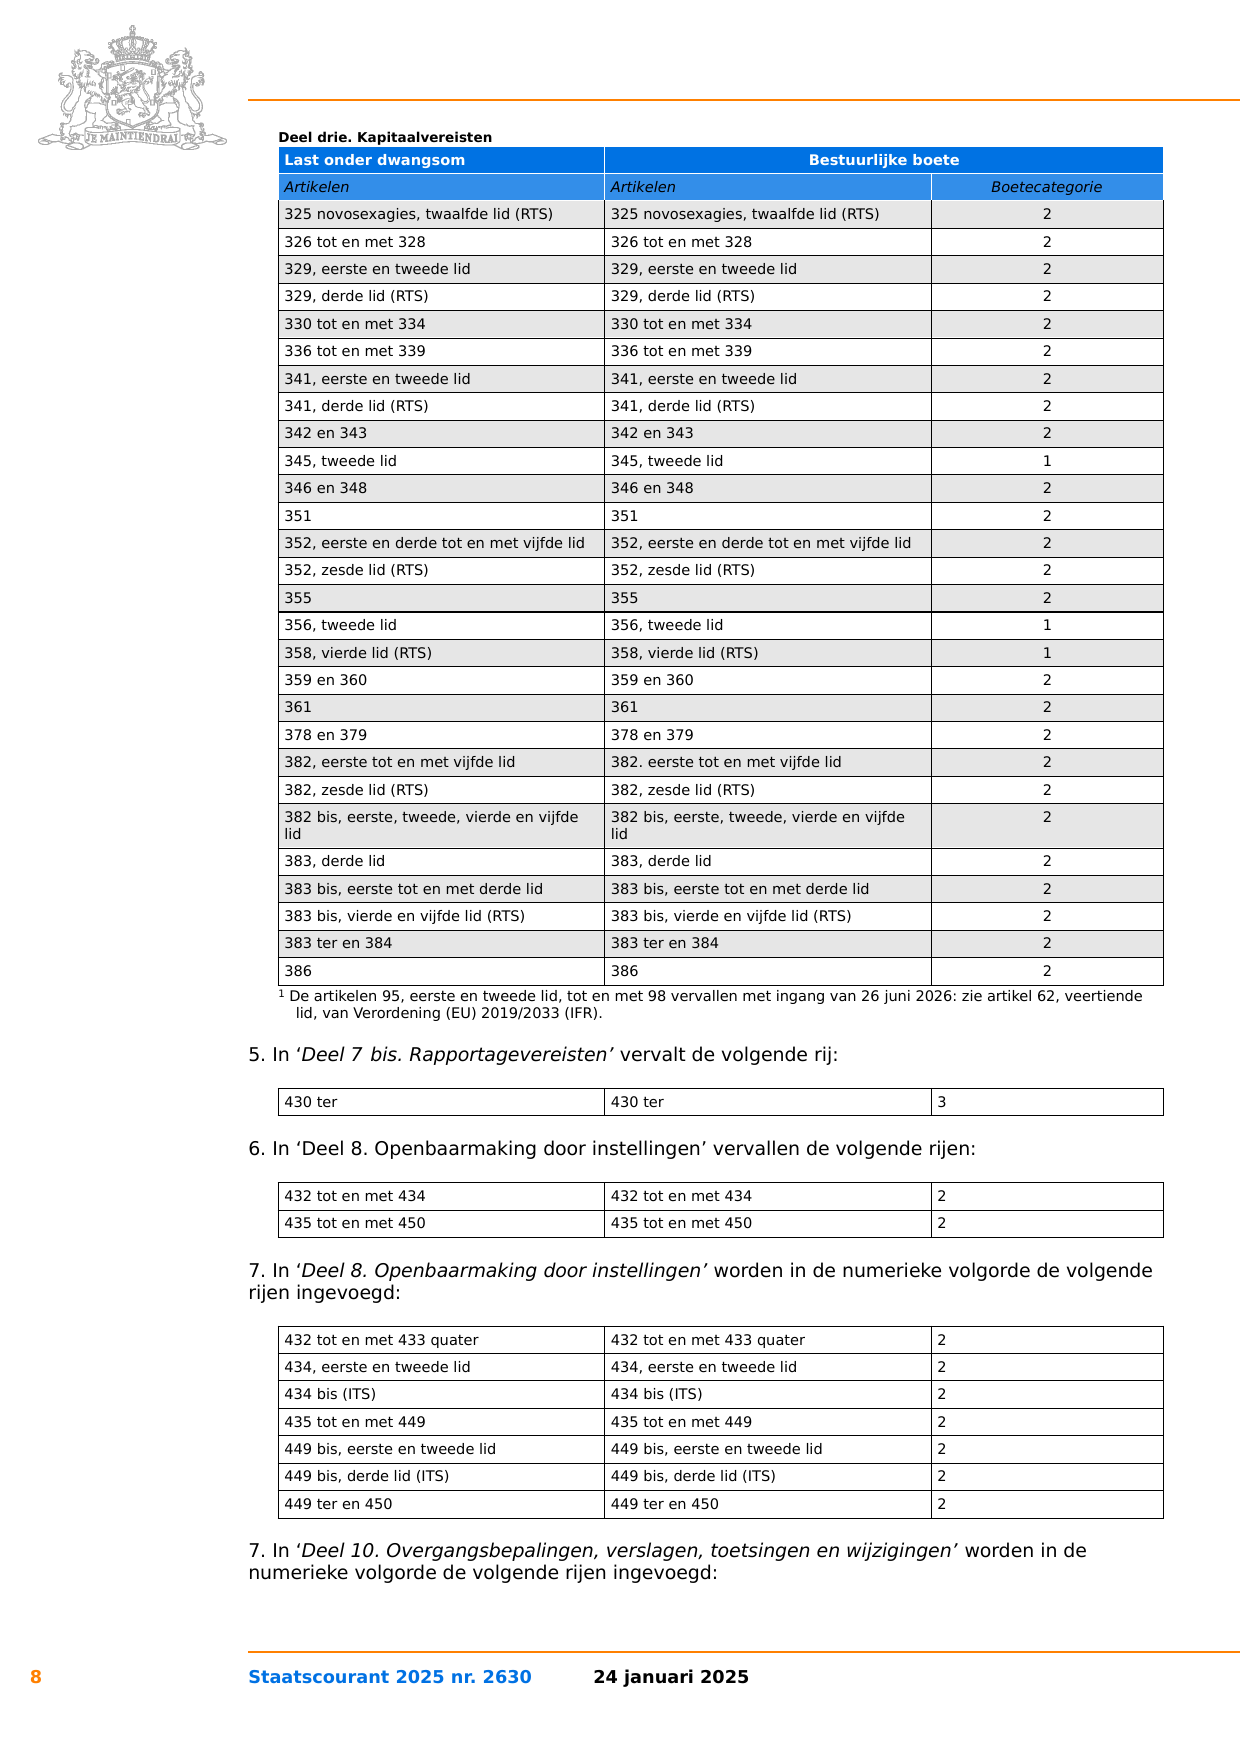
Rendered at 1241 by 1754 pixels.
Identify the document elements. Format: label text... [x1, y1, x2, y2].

table_cell 434, eerste en tweede lid [605, 1354, 931, 1380]
table_cell 382, eerste tot en met vijfde lid [279, 749, 604, 776]
table_header 432 tot en met 433 quater [279, 1327, 604, 1353]
table_cell 2 [932, 958, 1163, 984]
table_cell 449 bis, eerste en tweede lid [279, 1436, 604, 1463]
table_cell 330 tot en met 334 [605, 311, 931, 337]
table_cell Artikelen [279, 174, 604, 200]
table_cell 326 tot en met 328 [605, 229, 931, 255]
table_cell 2 [932, 229, 1163, 255]
table_cell 2 [932, 849, 1163, 875]
table_cell 1 [932, 613, 1163, 639]
table_cell 383 bis, vierde en vijfde lid (RTS) [605, 903, 931, 930]
table_cell 342 en 343 [279, 421, 604, 447]
table_cell 435 tot en met 449 [605, 1409, 931, 1435]
table_cell 1 [932, 640, 1163, 666]
table_cell 352, zesde lid (RTS) [605, 558, 931, 584]
table_header 2 [932, 1327, 1163, 1353]
table_cell 352, eerste en derde tot en met vijfde lid [605, 530, 931, 557]
table_cell 435 tot en met 450 [605, 1211, 931, 1237]
table_cell 2 [932, 695, 1163, 721]
table_cell 2 [932, 722, 1163, 748]
table_cell 383 bis, vierde en vijfde lid (RTS) [279, 903, 604, 930]
table_cell 341, derde lid (RTS) [605, 393, 931, 419]
table_cell 2 [932, 903, 1163, 930]
table_cell 2 [932, 558, 1163, 584]
table_cell 330 tot en met 334 [279, 311, 604, 337]
table_cell 356, tweede lid [279, 613, 604, 639]
table_cell 341, eerste en tweede lid [279, 366, 604, 392]
table_header Deel drie. Kapitaalvereisten [278, 130, 1163, 146]
table_cell 435 tot en met 450 [279, 1211, 604, 1237]
table_cell 434 bis (ITS) [279, 1381, 604, 1408]
table_cell Boetecategorie [932, 174, 1163, 200]
table_cell 2 [932, 503, 1163, 529]
table_cell 383 ter en 384 [605, 931, 931, 957]
table_cell 378 en 379 [279, 722, 604, 748]
table_cell 2 [932, 256, 1163, 283]
table_cell 449 bis, eerste en tweede lid [605, 1436, 931, 1463]
table_cell Last onder dwangsom [279, 147, 604, 173]
table_cell 434, eerste en tweede lid [279, 1354, 604, 1380]
table_cell 2 [932, 1211, 1163, 1237]
table_cell 1 [932, 448, 1163, 474]
table_cell 341, derde lid (RTS) [279, 393, 604, 419]
table_cell 355 [605, 585, 931, 611]
table_header 2 [932, 1183, 1163, 1209]
table_cell 361 [279, 695, 604, 721]
table_cell 2 [932, 1409, 1163, 1435]
table_cell 2 [932, 284, 1163, 310]
table_cell 383 bis, eerste tot en met derde lid [605, 876, 931, 902]
table_header 3 [932, 1089, 1163, 1115]
table_cell 342 en 343 [605, 421, 931, 447]
table_cell 359 en 360 [279, 667, 604, 693]
table_cell Bestuurlijke boete [605, 147, 1163, 173]
table_cell 2 [932, 530, 1163, 557]
table_cell 345, tweede lid [605, 448, 931, 474]
table_cell 325 novosexagies, twaalfde lid (RTS) [279, 201, 604, 228]
table_cell 351 [605, 503, 931, 529]
table_cell 1 De artikelen 95, eerste en tweede lid, tot en met 98 vervallen met ingang van 26 juni 2026: zie artikel 62, veertiende lid, van Verordening (EU) 2019/2033 (IFR). [278, 986, 1163, 1022]
table_cell 2 [932, 931, 1163, 957]
table_cell 358, vierde lid (RTS) [605, 640, 931, 666]
table_cell 2 [932, 393, 1163, 419]
table_cell 361 [605, 695, 931, 721]
table_cell 336 tot en met 339 [279, 339, 604, 365]
table_cell Artikelen [605, 174, 931, 200]
table_cell 355 [279, 585, 604, 611]
table_cell 2 [932, 475, 1163, 502]
table_cell 383 bis, eerste tot en met derde lid [279, 876, 604, 902]
table_cell 325 novosexagies, twaalfde lid (RTS) [605, 201, 931, 228]
text 6. In ‘Deel 8. Openbaarmaking door instellingen’ vervallen de volgende rijen: [248, 1138, 1163, 1160]
table_cell 383, derde lid [279, 849, 604, 875]
table_header 430 ter [605, 1089, 931, 1115]
table_cell 449 bis, derde lid (ITS) [605, 1464, 931, 1490]
table_cell 449 bis, derde lid (ITS) [279, 1464, 604, 1490]
table_cell 2 [932, 1491, 1163, 1517]
table_header 432 tot en met 433 quater [605, 1327, 931, 1353]
table_cell 382, zesde lid (RTS) [605, 777, 931, 803]
table_header 432 tot en met 434 [279, 1183, 604, 1209]
table_cell 345, tweede lid [279, 448, 604, 474]
table_cell 2 [932, 1436, 1163, 1463]
table_cell 382 bis, eerste, tweede, vierde en vijfde lid [279, 804, 604, 847]
picture [38, 25, 227, 150]
table_cell 434 bis (ITS) [605, 1381, 931, 1408]
table_cell 2 [932, 421, 1163, 447]
table_cell 346 en 348 [605, 475, 931, 502]
table_cell 2 [932, 876, 1163, 902]
table_cell 2 [932, 311, 1163, 337]
table_cell 2 [932, 201, 1163, 228]
table_header 430 ter [279, 1089, 604, 1115]
table_cell 351 [279, 503, 604, 529]
table_cell 2 [932, 804, 1163, 847]
table_cell 449 ter en 450 [605, 1491, 931, 1517]
text 7. In ‘Deel 10. Overgangsbepalingen, verslagen, toetsingen en wijzigingen’ worden in de numerieke volgorde de volgende rijen ingevoegd: [248, 1540, 1163, 1584]
table_cell 341, eerste en tweede lid [605, 366, 931, 392]
table_cell 449 ter en 450 [279, 1491, 604, 1517]
table_header 432 tot en met 434 [605, 1183, 931, 1209]
text 7. In ‘Deel 8. Openbaarmaking door instellingen’ worden in de numerieke volgorde de volgende rijen ingevoegd: [248, 1260, 1163, 1304]
table_cell 356, tweede lid [605, 613, 931, 639]
table_cell 352, eerste en derde tot en met vijfde lid [279, 530, 604, 557]
table_cell 386 [279, 958, 604, 984]
table_cell 329, derde lid (RTS) [605, 284, 931, 310]
table_cell 346 en 348 [279, 475, 604, 502]
table_cell 352, zesde lid (RTS) [279, 558, 604, 584]
table_cell 329, eerste en tweede lid [279, 256, 604, 283]
table_cell 378 en 379 [605, 722, 931, 748]
table_cell 358, vierde lid (RTS) [279, 640, 604, 666]
table_cell 382. eerste tot en met vijfde lid [605, 749, 931, 776]
table_cell 2 [932, 777, 1163, 803]
table_cell 336 tot en met 339 [605, 339, 931, 365]
table_cell 326 tot en met 328 [279, 229, 604, 255]
table_cell 329, eerste en tweede lid [605, 256, 931, 283]
table_cell 2 [932, 667, 1163, 693]
table_cell 359 en 360 [605, 667, 931, 693]
table_cell 2 [932, 366, 1163, 392]
table_cell 2 [932, 585, 1163, 611]
table_cell 383, derde lid [605, 849, 931, 875]
table_cell 2 [932, 1464, 1163, 1490]
table_cell 2 [932, 339, 1163, 365]
table_cell 329, derde lid (RTS) [279, 284, 604, 310]
table_cell 435 tot en met 449 [279, 1409, 604, 1435]
table_cell 2 [932, 1381, 1163, 1408]
table_cell 2 [932, 1354, 1163, 1380]
table_cell 382, zesde lid (RTS) [279, 777, 604, 803]
table_cell 382 bis, eerste, tweede, vierde en vijfde lid [605, 804, 931, 847]
table_cell 383 ter en 384 [279, 931, 604, 957]
text 5. In ‘Deel 7 bis. Rapportagevereisten’ vervalt de volgende rij: [248, 1044, 1163, 1066]
table_cell 2 [932, 749, 1163, 776]
table_cell 386 [605, 958, 931, 984]
